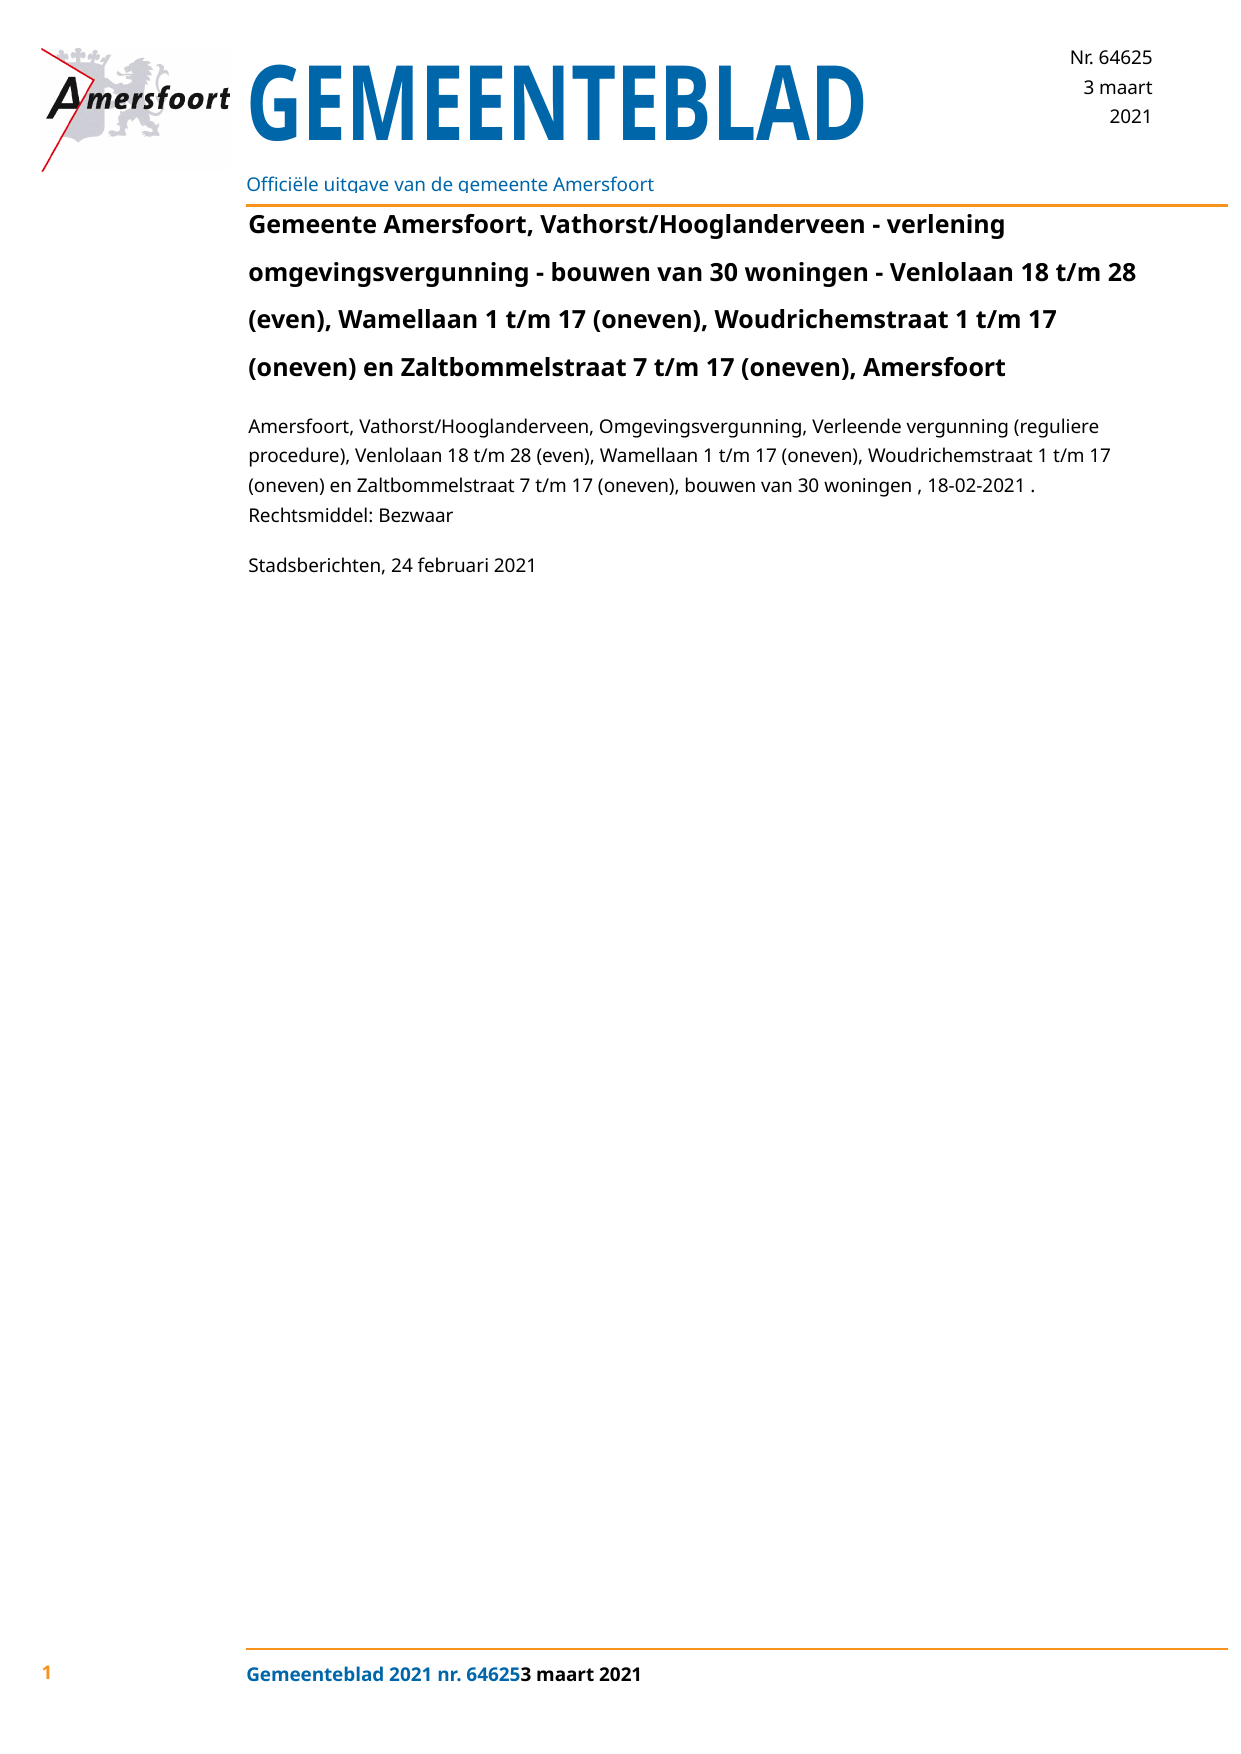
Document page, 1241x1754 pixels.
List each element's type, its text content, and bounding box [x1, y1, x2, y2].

text Stadsberichten, 24 februari 2021 [248, 552, 1152, 578]
text Gemeente Amersfoort, Vathorst/Hooglanderveen - verlening omgevingsvergunning - bouwen van 30 woningen - Venlolaan 18 t/m 28 (even), Wamellaan 1 t/m 17 (oneven), Woudrichemstraat 1 t/m 17 (oneven) en Zaltbommelstraat 7 t/m 17 (oneven), Amersfoort [248, 207, 1152, 384]
text Amersfoort, Vathorst/Hooglanderveen, Omgevingsvergunning, Verleende vergunning (reguliere procedure), Venlolaan 18 t/m 28 (even), Wamellaan 1 t/m 17 (oneven), Woudrichemstraat 1 t/m 17 (oneven) en Zaltbommelstraat 7 t/m 17 (oneven), bouwen van 30 woningen , 18-02-2021 . Rechtsmiddel: Bezwaar [248, 413, 1152, 528]
picture [41, 47, 231, 172]
